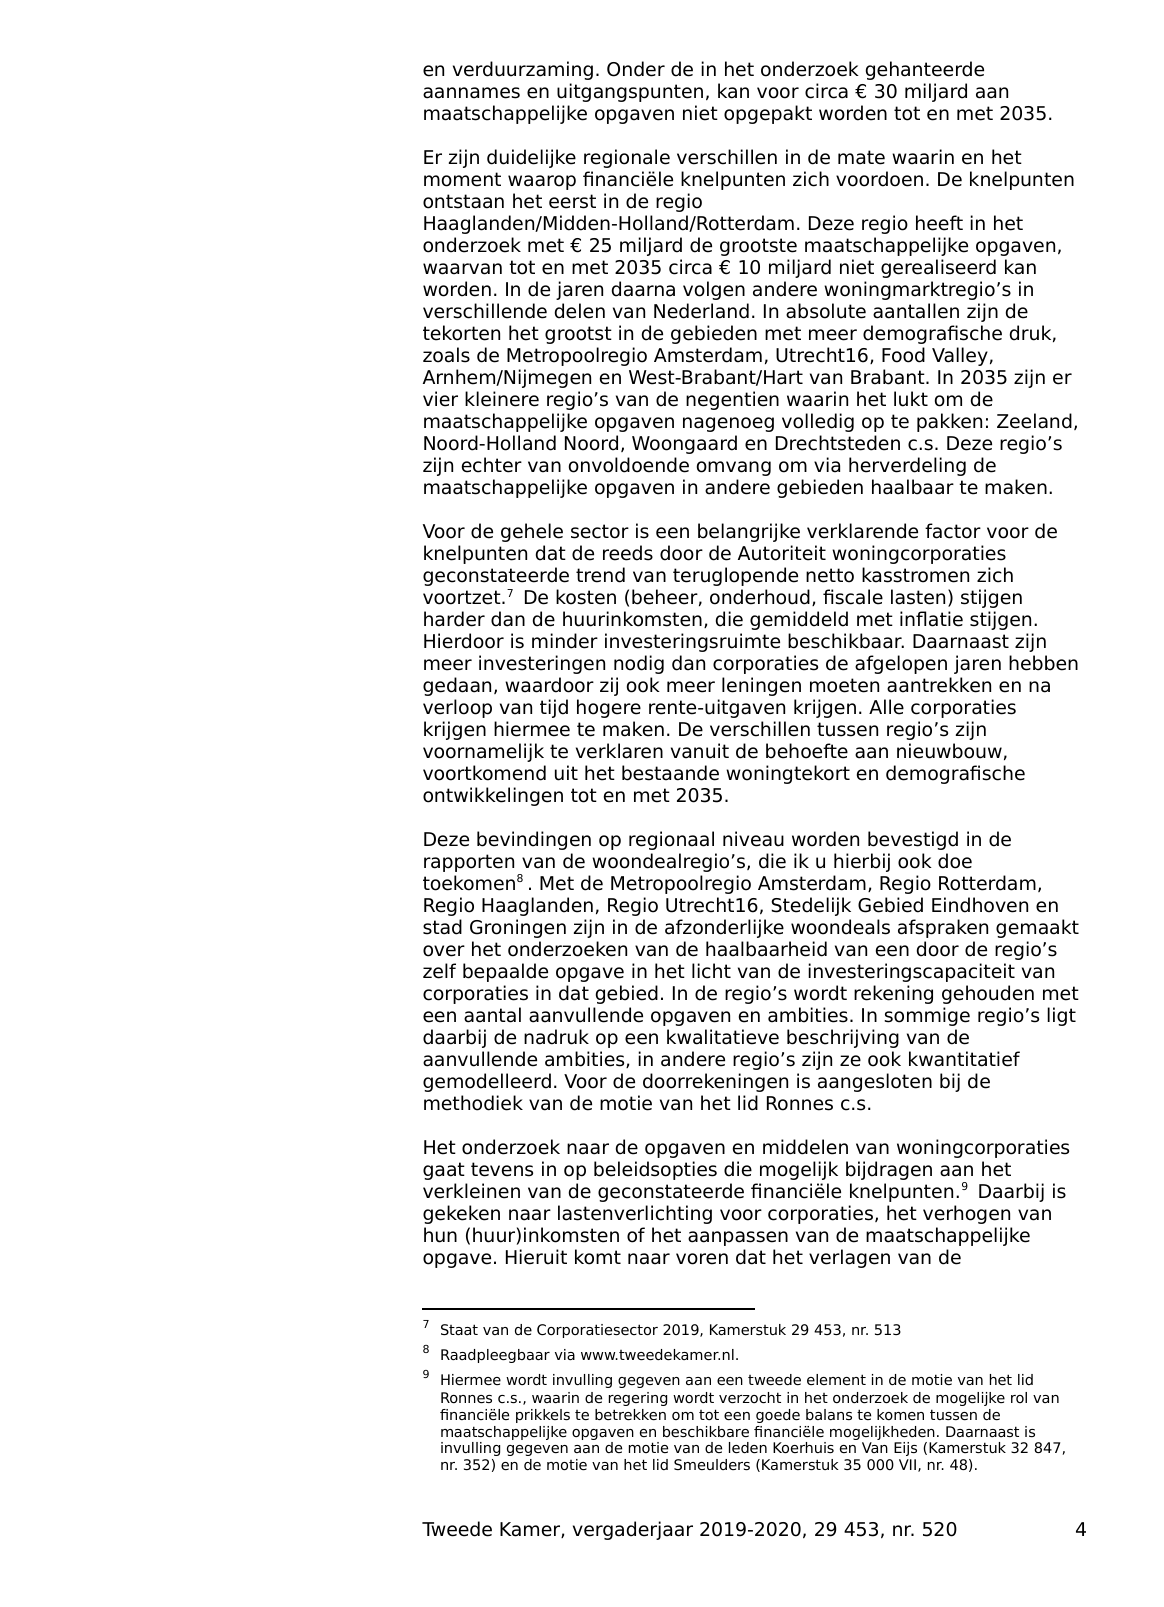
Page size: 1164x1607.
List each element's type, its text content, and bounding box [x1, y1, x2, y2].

text Er zijn duidelijke regionale verschillen in de mate waarin en het moment waarop financiële knelpunten zich voordoen. De knelpunten ontstaan het eerst in de regio Haaglanden/Midden-Holland/Rotterdam. Deze regio heeft in het onderzoek met € 25 miljard de grootste maatschappelijke opgaven, waarvan tot en met 2035 circa € 10 miljard niet gerealiseerd kan worden. In de jaren daarna volgen andere woningmarktregio’s in verschillende delen van Nederland. In absolute aantallen zijn de tekorten het grootst in de gebieden met meer demografische druk, zoals de Metropoolregio Amsterdam, Utrecht16, Food Valley, Arnhem/Nijmegen en West-Brabant/Hart van Brabant. In 2035 zijn er vier kleinere regio’s van de negentien waarin het lukt om de maatschappelijke opgaven nagenoeg volledig op te pakken: Zeeland, Noord-Holland Noord, Woongaard en Drechtsteden c.s. Deze regio’s zijn echter van onvoldoende omvang om via herverdeling de maatschappelijke opgaven in andere gebieden haalbaar te maken. [422, 147, 1087, 499]
text en verduurzaming. Onder de in het onderzoek gehanteerde aannames en uitgangspunten, kan voor circa € 30 miljard aan maatschappelijke opgaven niet opgepakt worden tot en met 2035. [422, 59, 1087, 125]
text Raadpleegbaar via www.tweedekamer.nl. [422, 1343, 1087, 1365]
text Voor de gehele sector is een belangrijke verklarende factor voor de knelpunten dat de reeds door de Autoriteit woningcorporaties geconstateerde trend van teruglopende netto kasstromen zich voortzet. De kosten (beheer, onderhoud, fiscale lasten) stijgen harder dan de huurinkomsten, die gemiddeld met inflatie stijgen. Hierdoor is minder investeringsruimte beschikbaar. Daarnaast zijn meer investeringen nodig dan corporaties de afgelopen jaren hebben gedaan, waardoor zij ook meer leningen moeten aantrekken en na verloop van tijd hogere rente-uitgaven krijgen. Alle corporaties krijgen hiermee te maken. De verschillen tussen regio’s zijn voornamelijk te verklaren vanuit de behoefte aan nieuwbouw, voortkomend uit het bestaande woningtekort en demografische ontwikkelingen tot en met 2035. [422, 521, 1087, 807]
text Deze bevindingen op regionaal niveau worden bevestigd in de rapporten van de woondealregio’s, die ik u hierbij ook doe toekomen. Met de Metropoolregio Amsterdam, Regio Rotterdam, Regio Haaglanden, Regio Utrecht16, Stedelijk Gebied Eindhoven en stad Groningen zijn in de afzonderlijke woondeals afspraken gemaakt over het onderzoeken van de haalbaarheid van een door de regio’s zelf bepaalde opgave in het licht van de investeringscapaciteit van corporaties in dat gebied. In de regio’s wordt rekening gehouden met een aantal aanvullende opgaven en ambities. In sommige regio’s ligt daarbij de nadruk op een kwalitatieve beschrijving van de aanvullende ambities, in andere regio’s zijn ze ook kwantitatief gemodelleerd. Voor de doorrekeningen is aangesloten bij de methodiek van de motie van het lid Ronnes c.s. [422, 829, 1087, 1115]
text Hiermee wordt invulling gegeven aan een tweede element in de motie van het lid Ronnes c.s., waarin de regering wordt verzocht in het onderzoek de mogelijke rol van financiële prikkels te betrekken om tot een goede balans te komen tussen de maatschappelijke opgaven en beschikbare financiële mogelijkheden. Daarnaast is invulling gegeven aan de motie van de leden Koerhuis en Van Eijs (Kamerstuk 32 847, nr. 352) en de motie van het lid Smeulders (Kamerstuk 35 000 VII, nr. 48). [422, 1368, 1087, 1474]
text Staat van de Corporatiesector 2019, Kamerstuk 29 453, nr. 513 [422, 1318, 1087, 1340]
text Het onderzoek naar de opgaven en middelen van woningcorporaties gaat tevens in op beleidsopties die mogelijk bijdragen aan het verkleinen van de geconstateerde financiële knelpunten. Daarbij is gekeken naar lastenverlichting voor corporaties, het verhogen van hun (huur)inkomsten of het aanpassen van de maatschappelijke opgave. Hieruit komt naar voren dat het verlagen van de [422, 1137, 1087, 1269]
